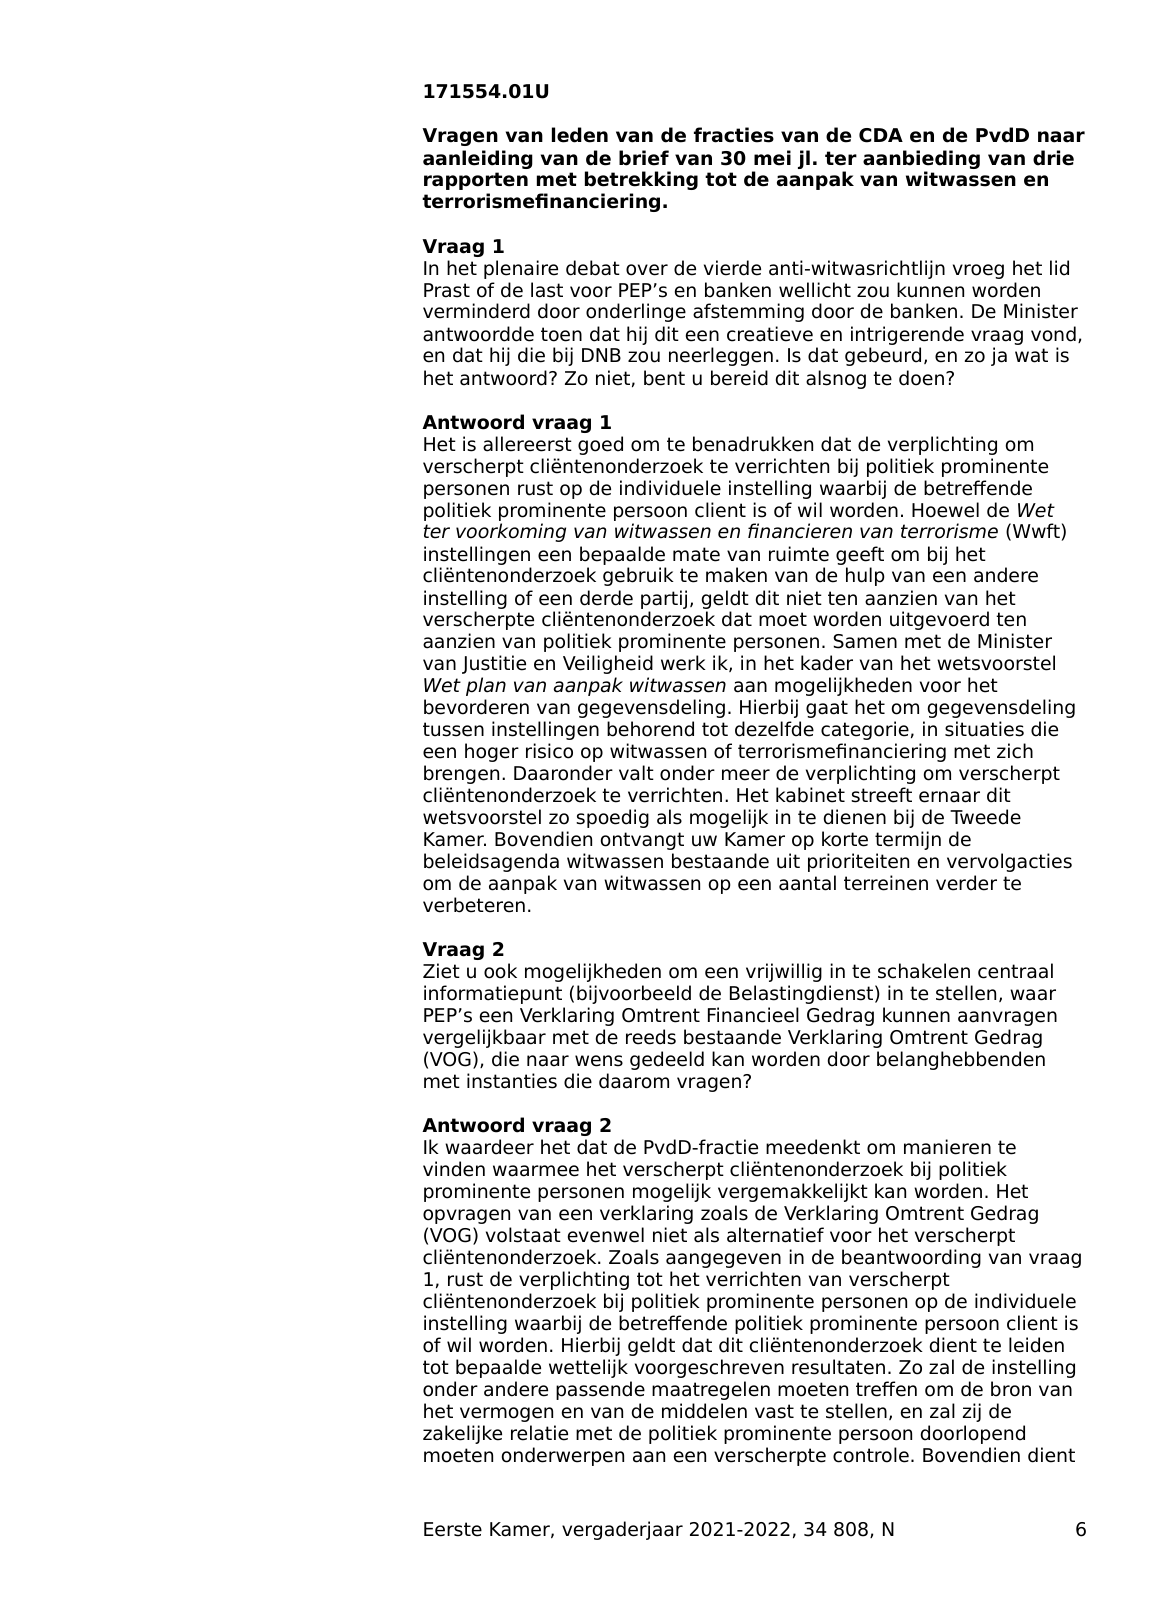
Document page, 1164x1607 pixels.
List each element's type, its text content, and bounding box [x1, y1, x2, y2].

text Het is allereerst goed om te benadrukken dat de verplichting om verscherpt cliëntenonderzoek te verrichten bij politiek prominente personen rust op de individuele instelling waarbij de betreffende politiek prominente persoon client is of wil worden. Hoewel de Wet ter voorkoming van witwassen en financieren van terrorisme (Wwft) instellingen een bepaalde mate van ruimte geeft om bij het cliëntenonderzoek gebruik te maken van de hulp van een andere instelling of een derde partij, geldt dit niet ten aanzien van het verscherpte cliëntenonderzoek dat moet worden uitgevoerd ten aanzien van politiek prominente personen. Samen met de Minister van Justitie en Veiligheid werk ik, in het kader van het wetsvoorstel Wet plan van aanpak witwassen aan mogelijkheden voor het bevorderen van gegevensdeling. Hierbij gaat het om gegevensdeling tussen instellingen behorend tot dezelfde categorie, in situaties die een hoger risico op witwassen of terrorismefinanciering met zich brengen. Daaronder valt onder meer de verplichting om verscherpt cliëntenonderzoek te verrichten. Het kabinet streeft ernaar dit wetsvoorstel zo spoedig als mogelijk in te dienen bij de Tweede Kamer. Bovendien ontvangt uw Kamer op korte termijn de beleidsagenda witwassen bestaande uit prioriteiten en vervolgacties om de aanpak van witwassen op een aantal terreinen verder te verbeteren. [422, 433, 1087, 917]
text Vragen van leden van de fracties van de CDA en de PvdD naar aanleiding van de brief van 30 mei jl. ter aanbieding van drie rapporten met betrekking tot de aanpak van witwassen en terrorismefinanciering. [422, 125, 1087, 213]
text Ziet u ook mogelijkheden om een vrijwillig in te schakelen centraal informatiepunt (bijvoorbeeld de Belastingdienst) in te stellen, waar PEP’s een Verklaring Omtrent Financieel Gedrag kunnen aanvragen vergelijkbaar met de reeds bestaande Verklaring Omtrent Gedrag (VOG), die naar wens gedeeld kan worden door belanghebbenden met instanties die daarom vragen? [422, 961, 1087, 1093]
text Antwoord vraag 2 [422, 1115, 1087, 1137]
text Ik waardeer het dat de PvdD-fractie meedenkt om manieren te vinden waarmee het verscherpt cliëntenonderzoek bij politiek prominente personen mogelijk vergemakkelijkt kan worden. Het opvragen van een verklaring zoals de Verklaring Omtrent Gedrag (VOG) volstaat evenwel niet als alternatief voor het verscherpt cliëntenonderzoek. Zoals aangegeven in de beantwoording van vraag 1, rust de verplichting tot het verrichten van verscherpt cliëntenonderzoek bij politiek prominente personen op de individuele instelling waarbij de betreffende politiek prominente persoon client is of wil worden. Hierbij geldt dat dit cliëntenonderzoek dient te leiden tot bepaalde wettelijk voorgeschreven resultaten. Zo zal de instelling onder andere passende maatregelen moeten treffen om de bron van het vermogen en van de middelen vast te stellen, en zal zij de zakelijke relatie met de politiek prominente persoon doorlopend moeten onderwerpen aan een verscherpte controle. Bovendien dient [422, 1137, 1087, 1467]
text Vraag 1 [422, 236, 1087, 257]
text Vraag 2 [422, 939, 1087, 961]
subtitle 171554.01U [422, 81, 1087, 103]
text Antwoord vraag 1 [422, 412, 1087, 433]
text In het plenaire debat over de vierde anti-witwasrichtlijn vroeg het lid Prast of de last voor PEP’s en banken wellicht zou kunnen worden verminderd door onderlinge afstemming door de banken. De Minister antwoordde toen dat hij dit een creatieve en intrigerende vraag vond, en dat hij die bij DNB zou neerleggen. Is dat gebeurd, en zo ja wat is het antwoord? Zo niet, bent u bereid dit alsnog te doen? [422, 257, 1087, 389]
